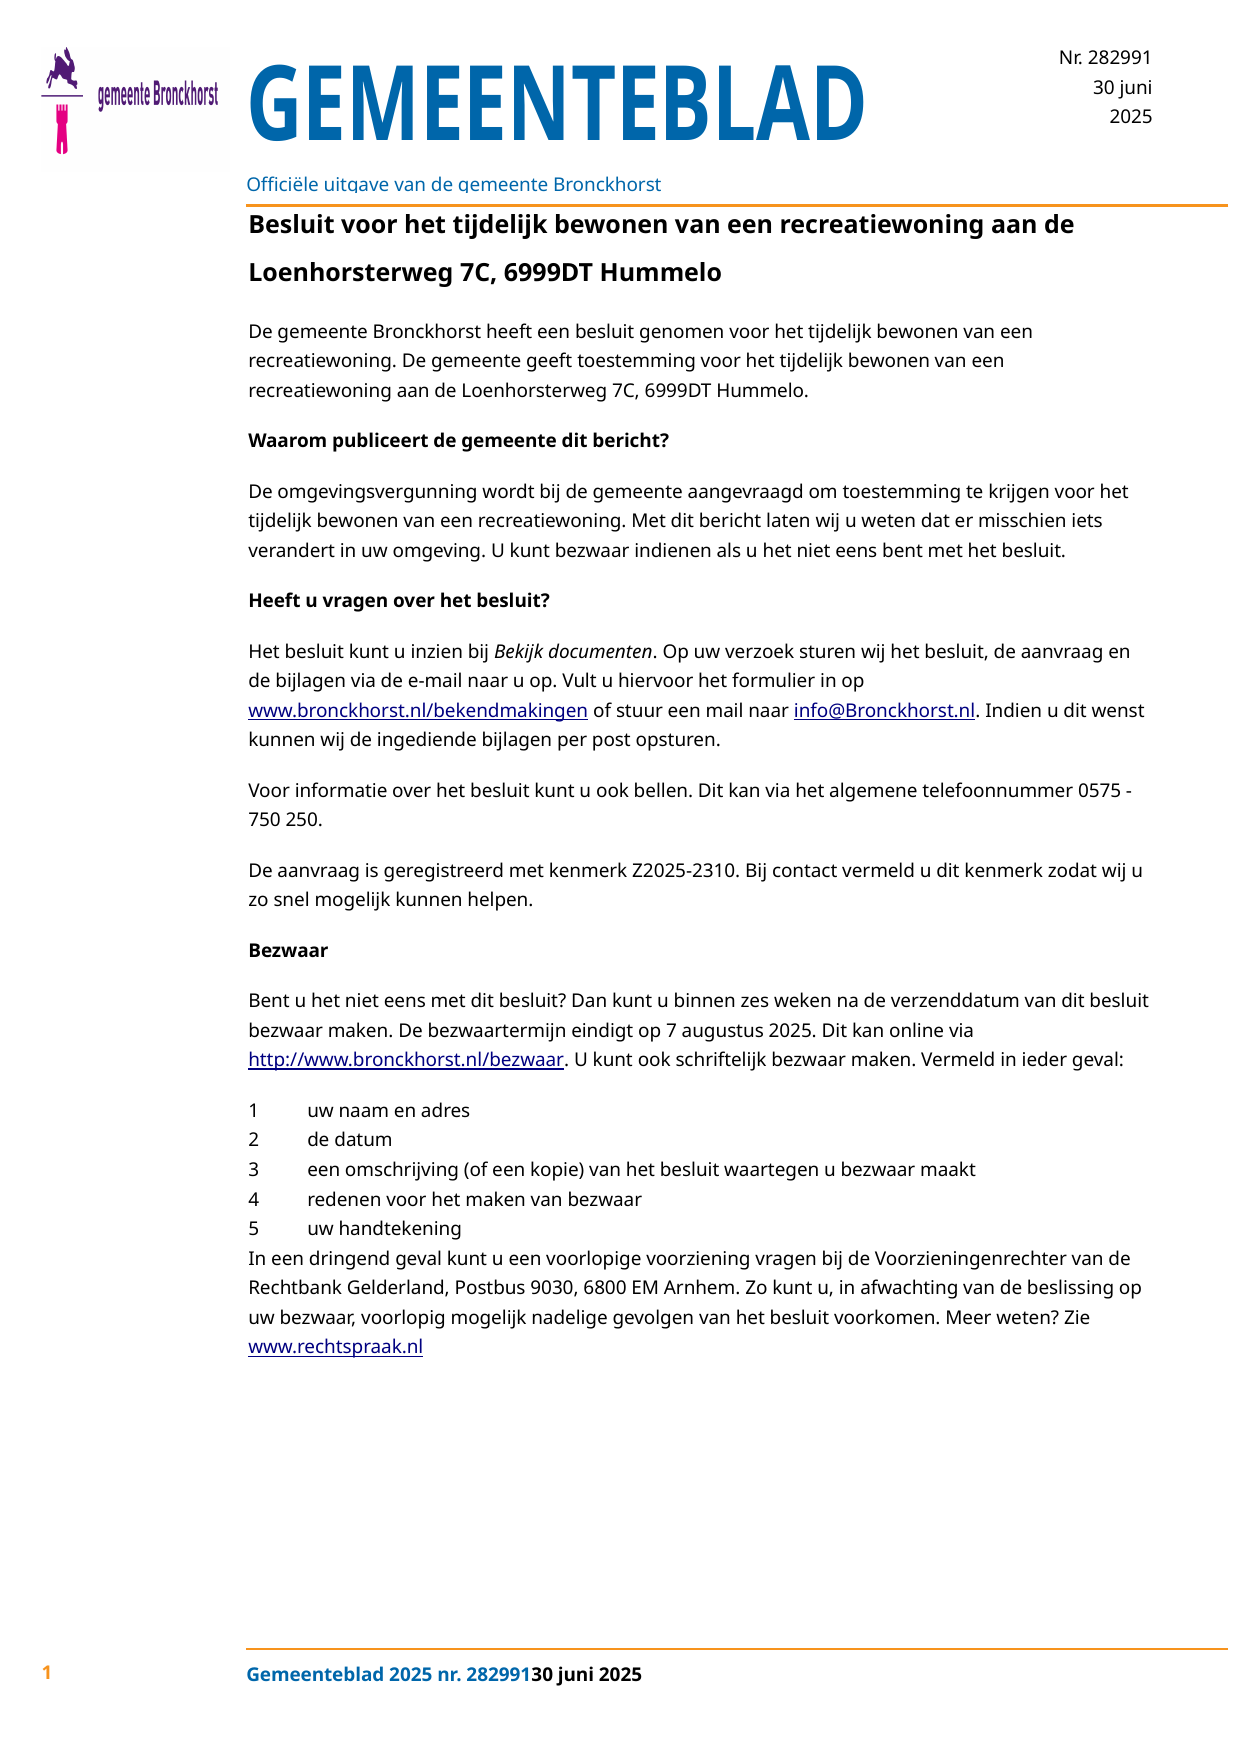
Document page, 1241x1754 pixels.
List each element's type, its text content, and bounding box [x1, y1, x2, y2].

text Besluit voor het tijdelijk bewonen van een recreatiewoning aan de Loenhorsterweg 7C, 6999DT Hummelo [248, 207, 1152, 288]
picture [41, 47, 231, 172]
list redenen voor het maken van bezwaar [248, 1186, 1152, 1212]
list de datum [248, 1127, 1152, 1152]
text Bezwaar [248, 937, 1152, 963]
text Voor informatie over het besluit kunt u ook bellen. Dit kan via het algemene telefoonnummer 0575 - 750 250. [248, 777, 1152, 832]
list een omschrijving (of een kopie) van het besluit waartegen u bezwaar maakt [248, 1156, 1152, 1182]
text Het besluit kunt u inzien bij Bekijk documenten. Op uw verzoek sturen wij het besluit, de aanvraag en de bijlagen via de e-mail naar u op. Vult u hiervoor het formulier in op www.bronckhorst.nl/bekendmakingen of stuur een mail naar info@Bronckhorst.nl. Indien u dit wenst kunnen wij de ingediende bijlagen per post opsturen. [248, 638, 1152, 752]
text Heeft u vragen over het besluit? [248, 587, 1152, 613]
text Waarom publiceert de gemeente dit bericht? [248, 427, 1152, 453]
text De gemeente Bronckhorst heeft een besluit genomen voor het tijdelijk bewonen van een recreatiewoning. De gemeente geeft toestemming voor het tijdelijk bewonen van een recreatiewoning aan de Loenhorsterweg 7C, 6999DT Hummelo. [248, 318, 1152, 403]
text De omgevingsvergunning wordt bij de gemeente aangevraagd om toestemming te krijgen voor het tijdelijk bewonen van een recreatiewoning. Met dit bericht laten wij u weten dat er misschien iets verandert in uw omgeving. U kunt bezwaar indienen als u het niet eens bent met het besluit. [248, 478, 1152, 563]
list uw naam en adres [248, 1097, 1152, 1123]
text De aanvraag is geregistreerd met kenmerk Z2025-2310. Bij contact vermeld u dit kenmerk zodat wij u zo snel mogelijk kunnen helpen. [248, 857, 1152, 912]
list uw handtekening [248, 1215, 1152, 1241]
text In een dringend geval kunt u een voorlopige voorziening vragen bij de Voorzieningenrechter van de Rechtbank Gelderland, Postbus 9030, 6800 EM Arnhem. Zo kunt u, in afwachting van de beslissing op uw bezwaar, voorlopig mogelijk nadelige gevolgen van het besluit voorkomen. Meer weten? Zie www.rechtspraak.nl [248, 1245, 1152, 1359]
text Bent u het niet eens met dit besluit? Dan kunt u binnen zes weken na de verzenddatum van dit besluit bezwaar maken. De bezwaartermijn eindigt op 7 augustus 2025. Dit kan online via http://www.bronckhorst.nl/bezwaar. U kunt ook schriftelijk bezwaar maken. Vermeld in ieder geval: [248, 987, 1152, 1072]
